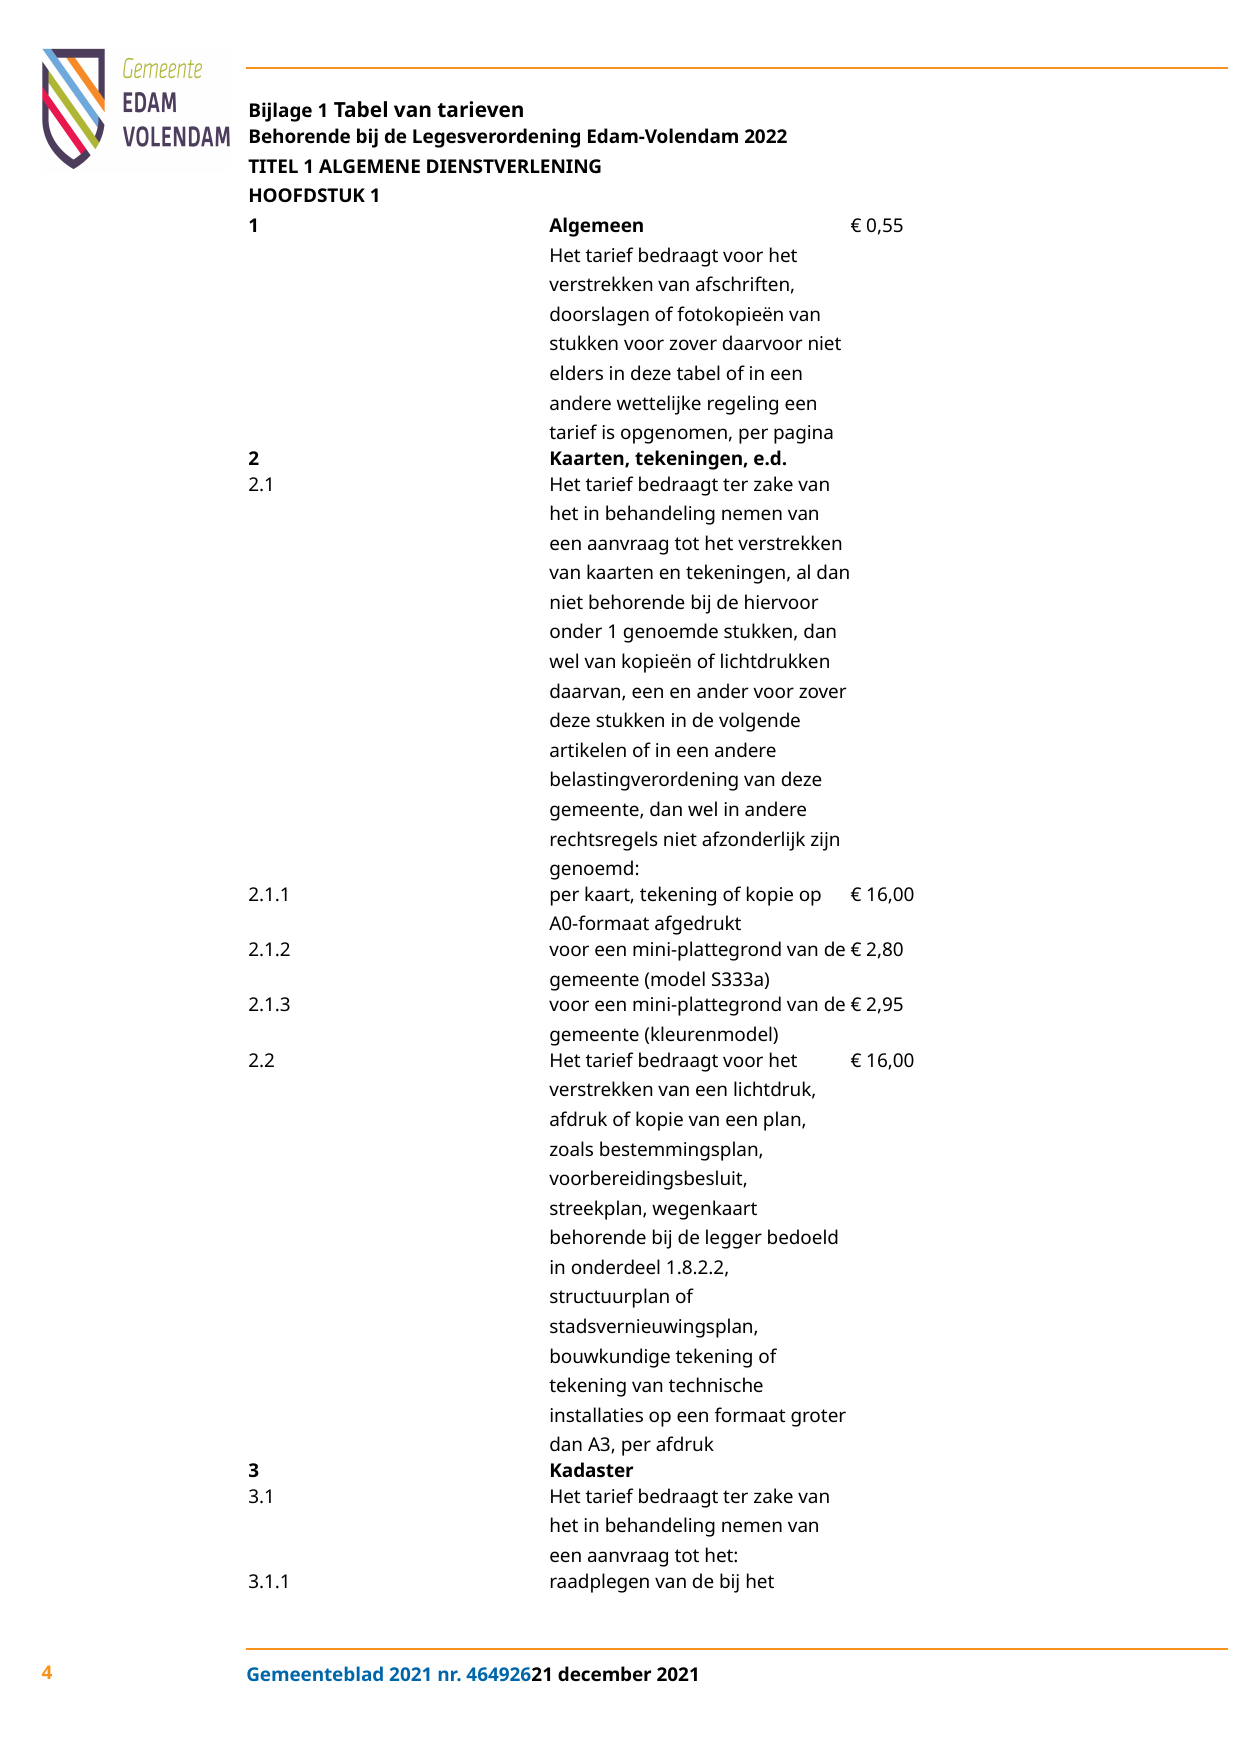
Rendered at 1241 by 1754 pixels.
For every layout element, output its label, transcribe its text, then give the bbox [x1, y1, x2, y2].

table_cell 3.1 [248, 1483, 549, 1568]
table_cell [850, 445, 1152, 471]
table_cell per kaart, tekening of kopie op A0-formaat afgedrukt [549, 881, 850, 936]
table_cell € 2,95 [850, 992, 1152, 1047]
table_header Algemeen Het tarief bedraagt voor het verstrekken van afschriften, doorslagen of fotokopieën van stukken voor zover daarvoor niet elders in deze tabel of in een andere wettelijke regeling een tarief is opgenomen, per pagina [549, 212, 850, 445]
table_cell 2 [248, 445, 549, 471]
table_cell 3.1.1 [248, 1568, 549, 1594]
table_cell 2.2 [248, 1047, 549, 1457]
text Behorende bij de Legesverordening Edam-Volendam 2022 [248, 123, 1152, 149]
table_cell 2.1 [248, 471, 549, 881]
table_cell Kaarten, tekeningen, e.d. [549, 445, 850, 471]
table_cell Het tarief bedraagt ter zake van het in behandeling nemen van een aanvraag tot het: [549, 1483, 850, 1568]
table_cell 2.1.1 [248, 881, 549, 936]
table_cell Het tarief bedraagt voor het verstrekken van een lichtdruk, afdruk of kopie van een plan, zoals bestemmingsplan, voorbereidingsbesluit, streekplan, wegenkaart behorende bij de legger bedoeld in onderdeel 1.8.2.2, structuurplan of stadsvernieuwingsplan, bouwkundige tekening of tekening van technische installaties op een formaat groter dan A3, per afdruk [549, 1047, 850, 1457]
table_cell raadplegen van de bij het [549, 1568, 850, 1594]
table_cell voor een mini-plattegrond van de gemeente (model S333a) [549, 936, 850, 992]
table_header 1 [248, 212, 549, 445]
text TITEL 1 ALGEMENE DIENSTVERLENING [248, 153, 1152, 179]
text HOOFDSTUK 1 [248, 182, 1152, 208]
table_cell Het tarief bedraagt ter zake van het in behandeling nemen van een aanvraag tot het verstrekken van kaarten en tekeningen, al dan niet behorende bij de hiervoor onder 1 genoemde stukken, dan wel van kopieën of lichtdrukken daarvan, een en ander voor zover deze stukken in de volgende artikelen of in een andere belastingverordening van deze gemeente, dan wel in andere rechtsregels niet afzonderlijk zijn genoemd: [549, 471, 850, 881]
table_cell [850, 1568, 1152, 1594]
table_cell € 16,00 [850, 881, 1152, 936]
table_cell 2.1.2 [248, 936, 549, 992]
table_cell [850, 1483, 1152, 1568]
picture [41, 47, 231, 172]
table_cell [850, 471, 1152, 881]
table_cell Kadaster [549, 1457, 850, 1483]
table_cell voor een mini-plattegrond van de gemeente (kleurenmodel) [549, 992, 850, 1047]
table_cell 2.1.3 [248, 992, 549, 1047]
table_cell € 2,80 [850, 936, 1152, 992]
table_cell [850, 1457, 1152, 1483]
table_cell 3 [248, 1457, 549, 1483]
table_cell € 16,00 [850, 1047, 1152, 1457]
table_header € 0,55 [850, 212, 1152, 445]
text Bijlage 1 Tabel van tarieven [248, 95, 1152, 123]
